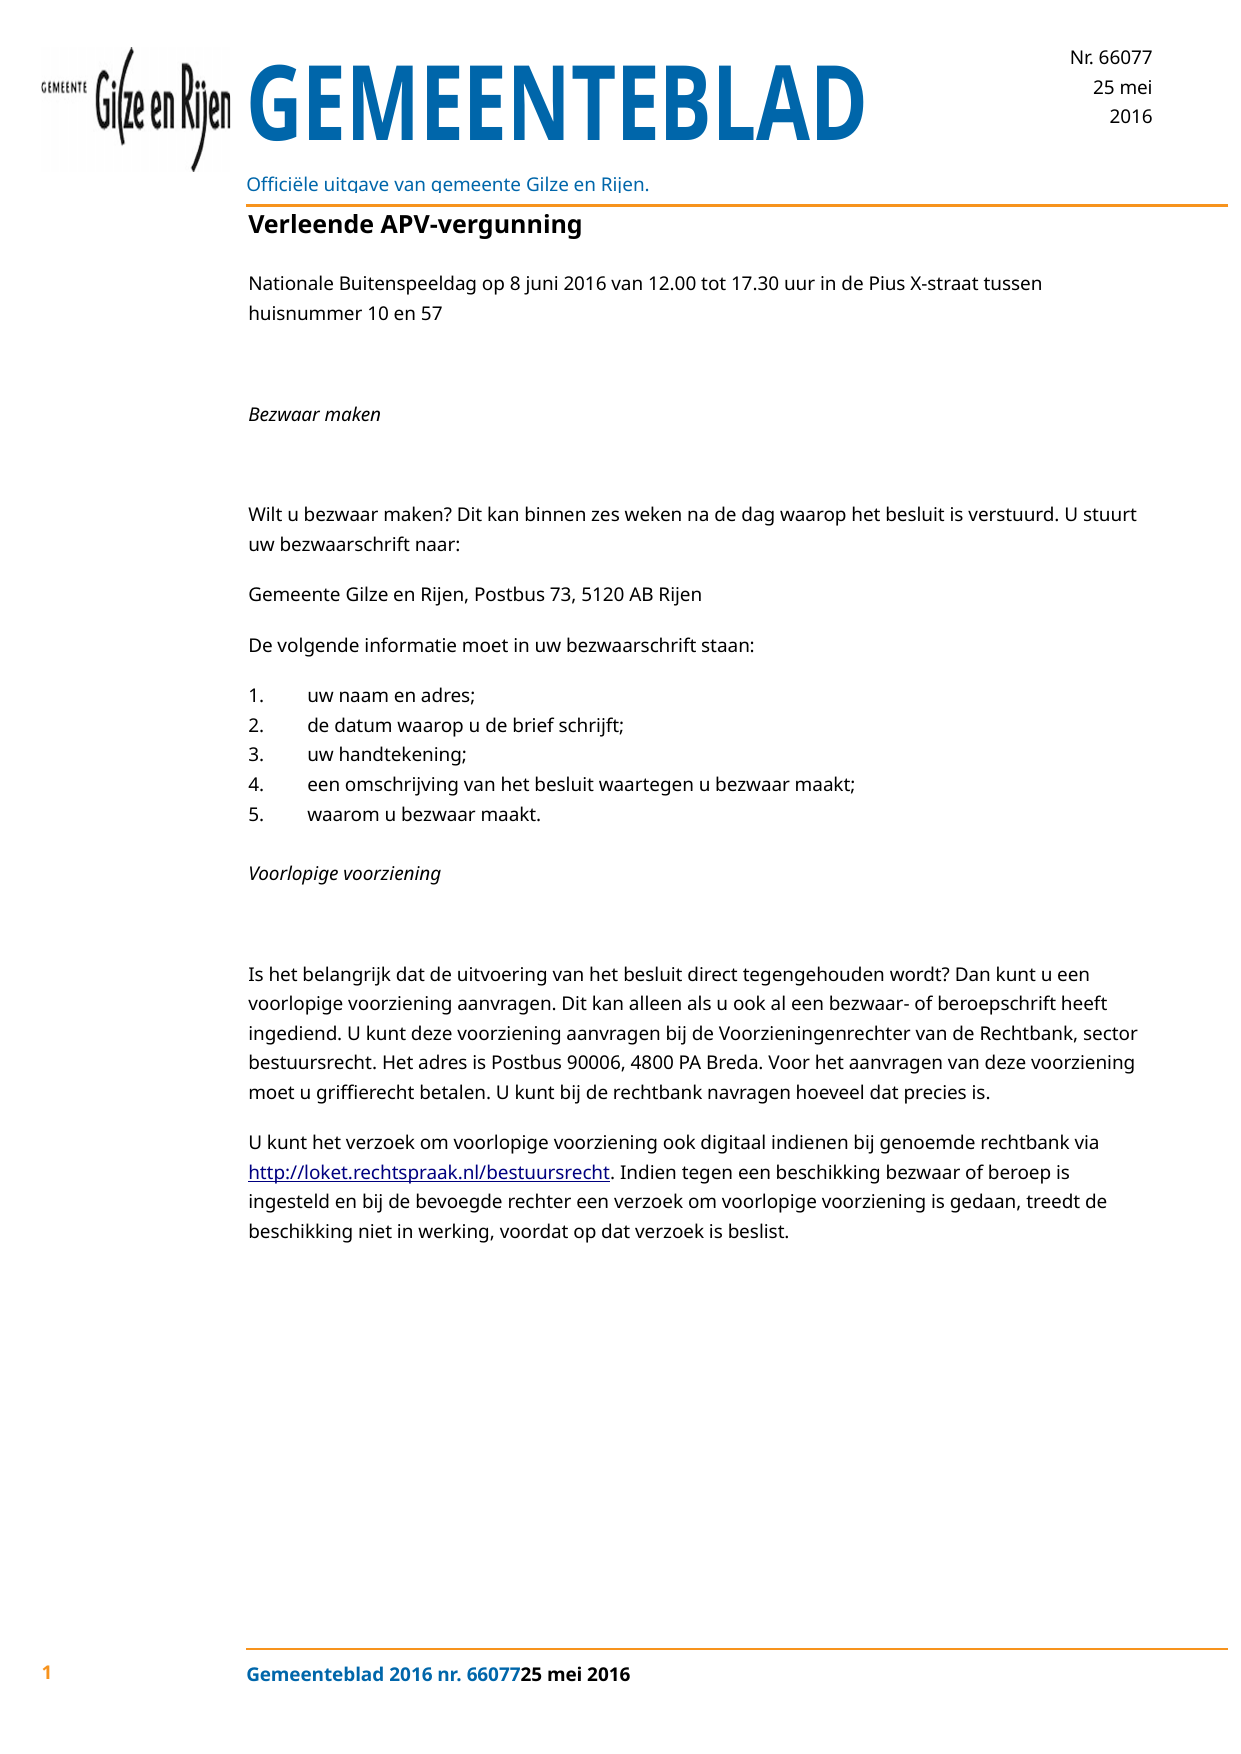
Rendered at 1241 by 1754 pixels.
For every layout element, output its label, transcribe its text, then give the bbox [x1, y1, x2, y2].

text Verleende APV-vergunning [248, 207, 1152, 241]
text Voorlopige voorziening [248, 860, 1152, 886]
list uw naam en adres; [248, 682, 1152, 708]
text Gemeente Gilze en Rijen, Postbus 73, 5120 AB Rijen [248, 582, 1152, 607]
text De volgende informatie moet in uw bezwaarschrift staan: [248, 632, 1152, 658]
text Nationale Buitenspeeldag op 8 juni 2016 van 12.00 tot 17.30 uur in de Pius X-straat tussen huisnummer 10 en 57 [248, 270, 1152, 326]
list uw handtekening; [248, 742, 1152, 767]
text Is het belangrijk dat de uitvoering van het besluit direct tegengehouden wordt? Dan kunt u een voorlopige voorziening aanvragen. Dit kan alleen als u ook al een bezwaar- of beroepschrift heeft ingediend. U kunt deze voorziening aanvragen bij de Voorzieningenrechter van de Rechtbank, sector bestuursrecht. Het adres is Postbus 90006, 4800 PA Breda. Voor het aanvragen van deze voorziening moet u griffierecht betalen. U kunt bij de rechtbank navragen hoeveel dat precies is. [248, 961, 1152, 1105]
text Wilt u bezwaar maken? Dit kan binnen zes weken na de dag waarop het besluit is verstuurd. U stuurt uw bezwaarschrift naar: [248, 502, 1152, 557]
list de datum waarop u de brief schrijft; [248, 712, 1152, 738]
list een omschrijving van het besluit waartegen u bezwaar maakt; [248, 771, 1152, 797]
picture [41, 47, 231, 172]
text U kunt het verzoek om voorlopige voorziening ook digitaal indienen bij genoemde rechtbank via http://loket.rechtspraak.nl/bestuursrecht. Indien tegen een beschikking bezwaar of beroep is ingesteld en bij de bevoegde rechter een verzoek om voorlopige voorziening is gedaan, treedt de beschikking niet in werking, voordat op dat verzoek is beslist. [248, 1129, 1152, 1244]
list waarom u bezwaar maakt. [248, 801, 1152, 826]
text Bezwaar maken [248, 401, 1152, 426]
